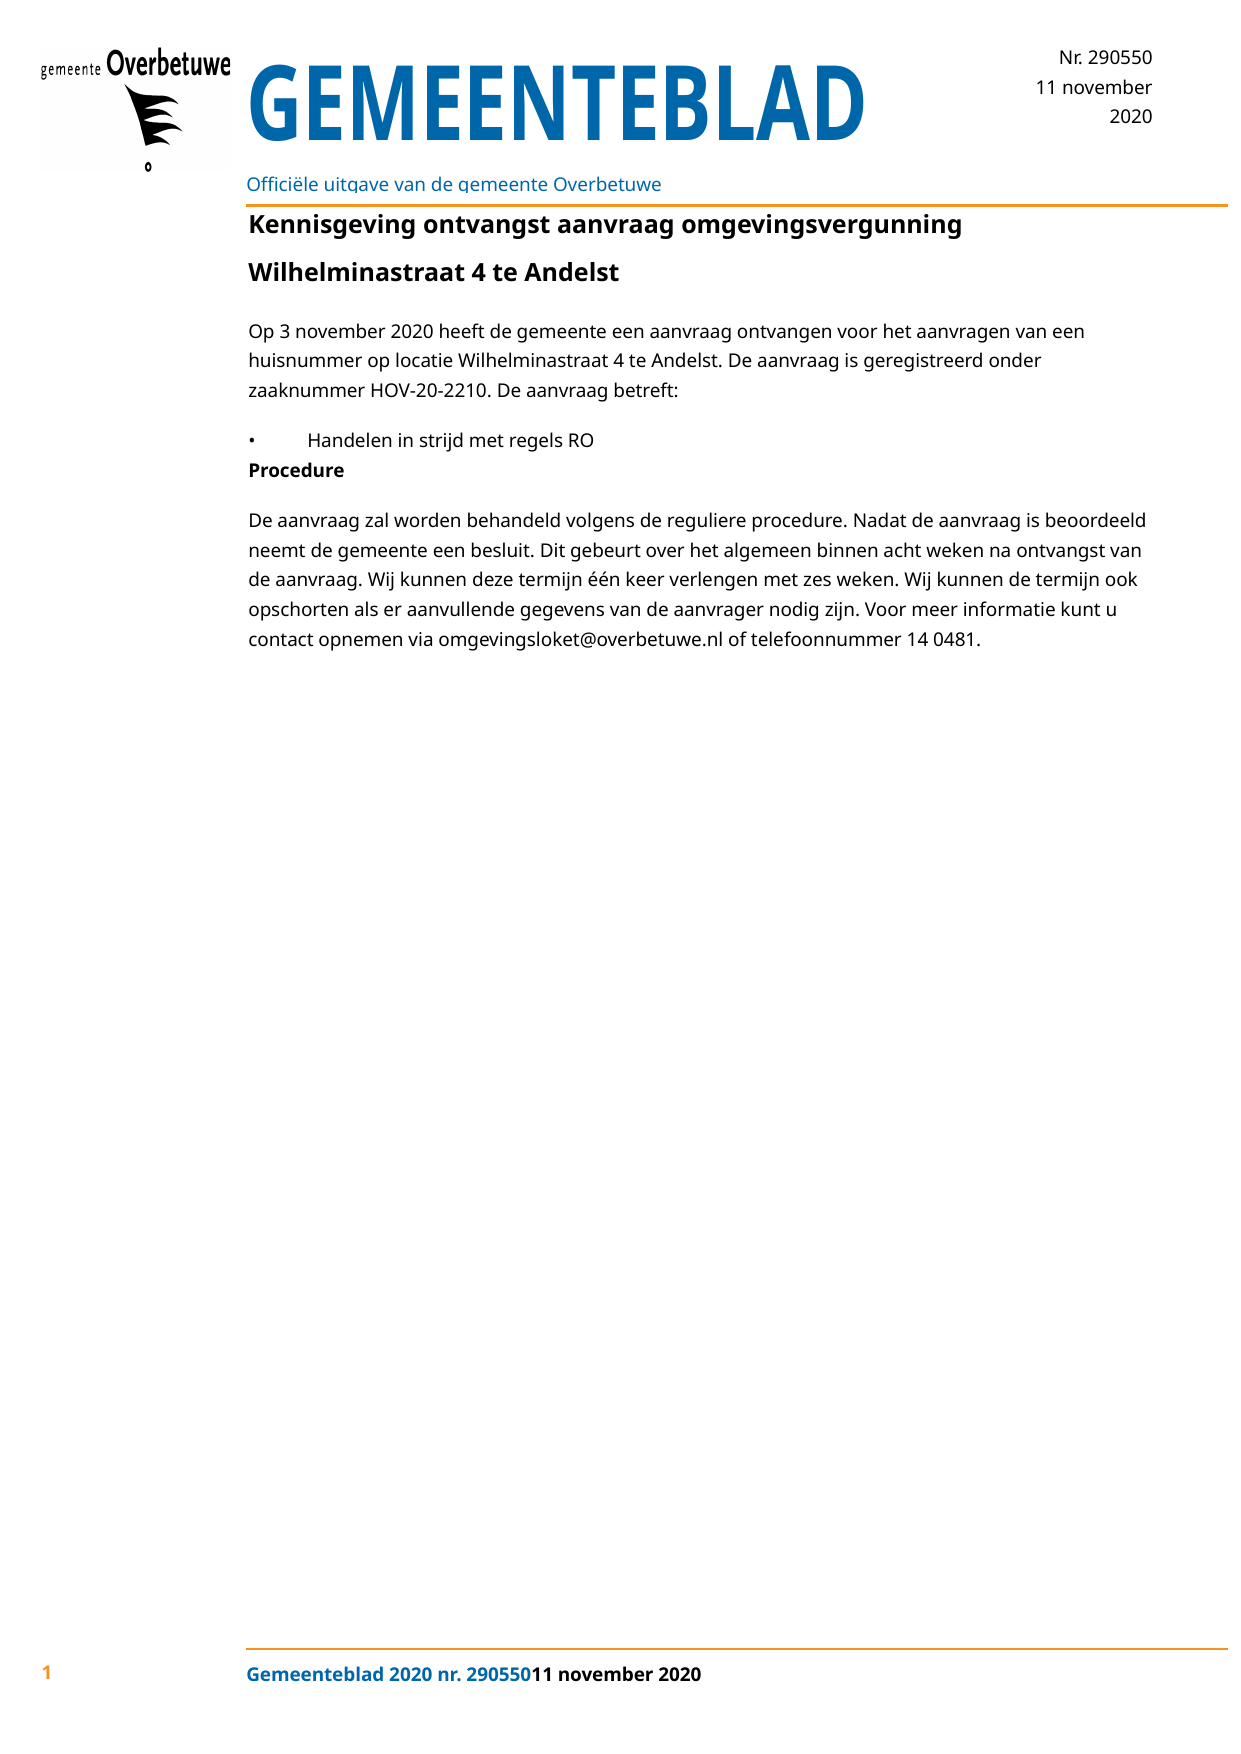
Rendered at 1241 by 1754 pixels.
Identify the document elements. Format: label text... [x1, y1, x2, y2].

picture [41, 47, 231, 172]
list Handelen in strijd met regels RO [248, 427, 1152, 453]
text Procedure [248, 457, 1152, 483]
text Op 3 november 2020 heeft de gemeente een aanvraag ontvangen voor het aanvragen van een huisnummer op locatie Wilhelminastraat 4 te Andelst. De aanvraag is geregistreerd onder zaaknummer HOV-20-2210. De aanvraag betreft: [248, 318, 1152, 403]
text Kennisgeving ontvangst aanvraag omgevingsvergunning Wilhelminastraat 4 te Andelst [248, 207, 1152, 288]
text De aanvraag zal worden behandeld volgens de reguliere procedure. Nadat de aanvraag is beoordeeld neemt de gemeente een besluit. Dit gebeurt over het algemeen binnen acht weken na ontvangst van de aanvraag. Wij kunnen deze termijn één keer verlengen met zes weken. Wij kunnen de termijn ook opschorten als er aanvullende gegevens van de aanvrager nodig zijn. Voor meer informatie kunt u contact opnemen via omgevingsloket@overbetuwe.nl of telefoonnummer 14 0481. [248, 507, 1152, 652]
